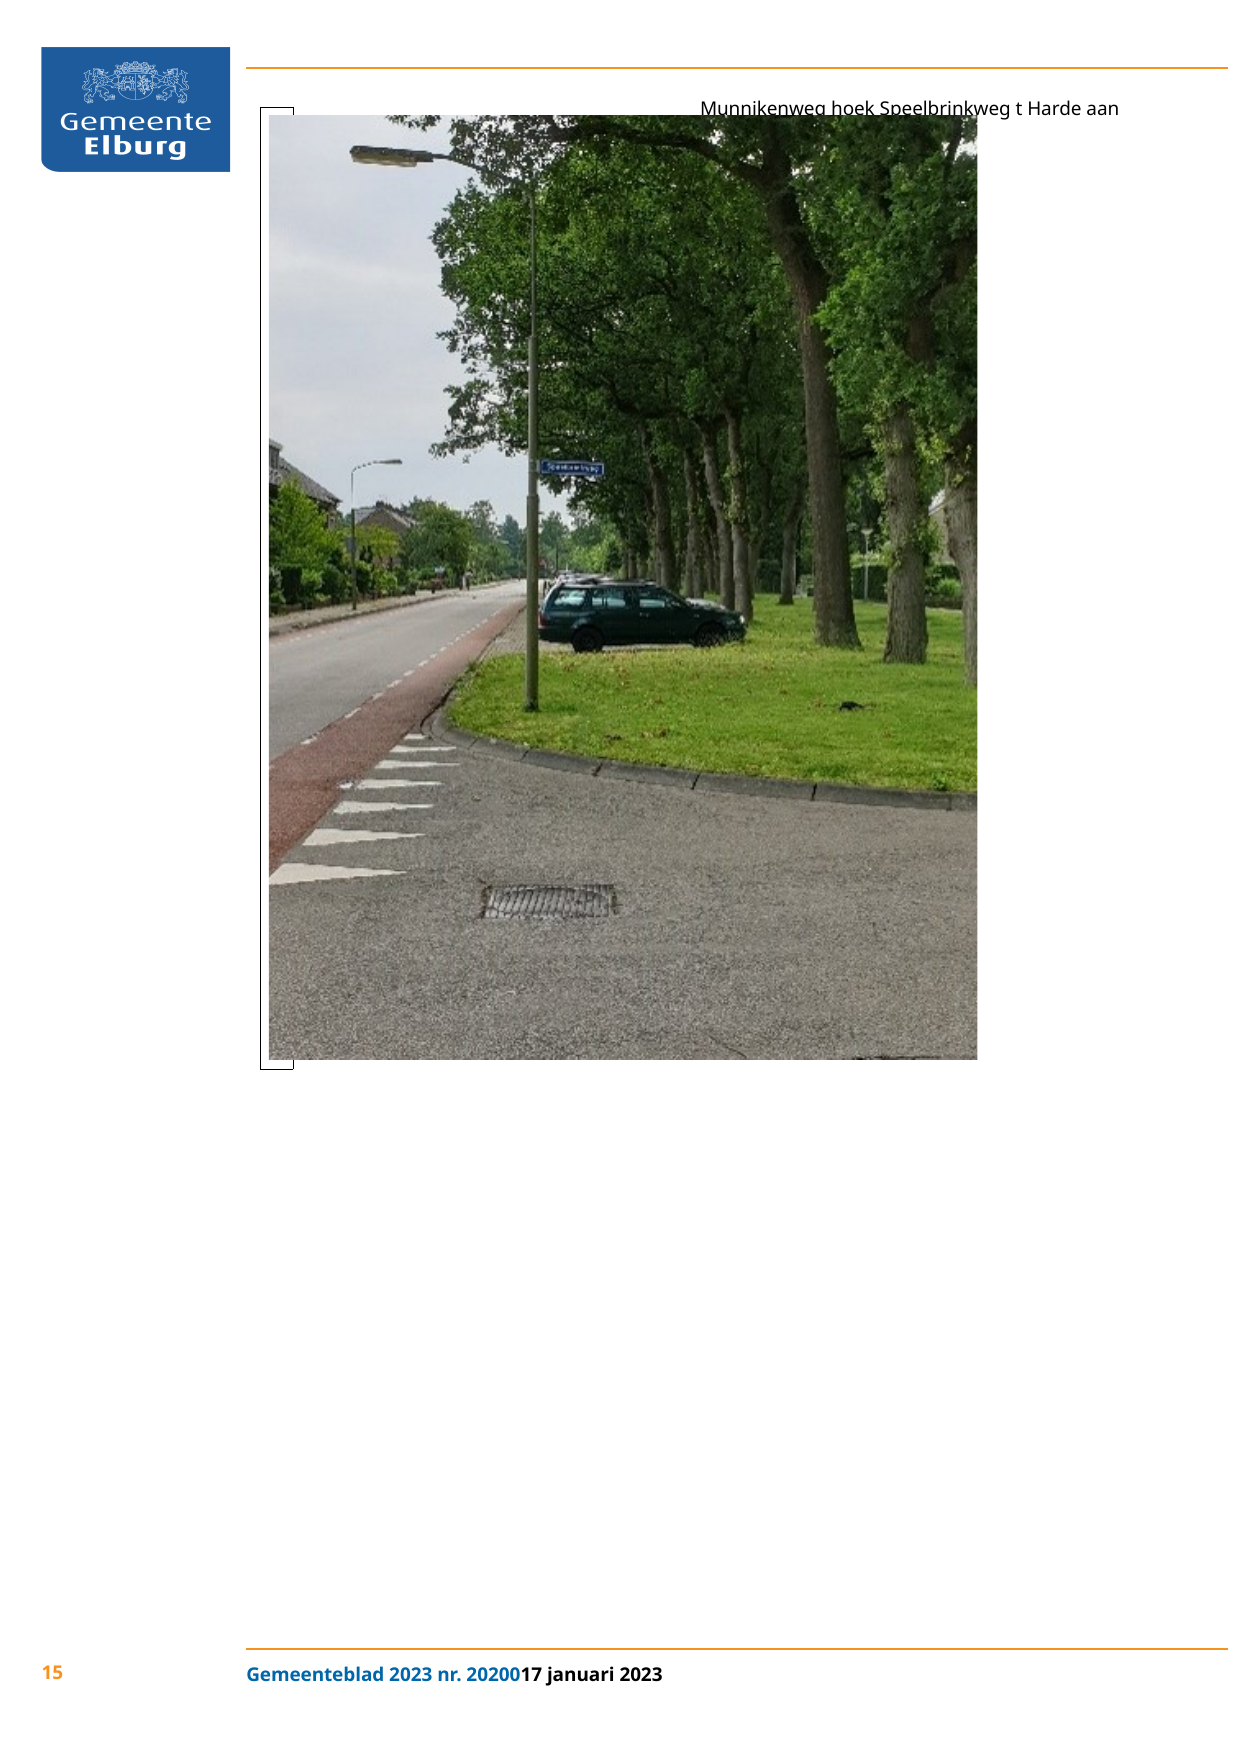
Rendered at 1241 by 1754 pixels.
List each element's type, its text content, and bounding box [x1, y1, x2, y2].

table_cell [261, 108, 293, 1069]
table_cell [248, 95, 700, 1086]
picture [41, 47, 231, 172]
picture [268, 115, 978, 1060]
table_cell Munnikenweg hoek Speelbrinkweg t Harde aan lichtmast [700, 95, 1152, 1086]
